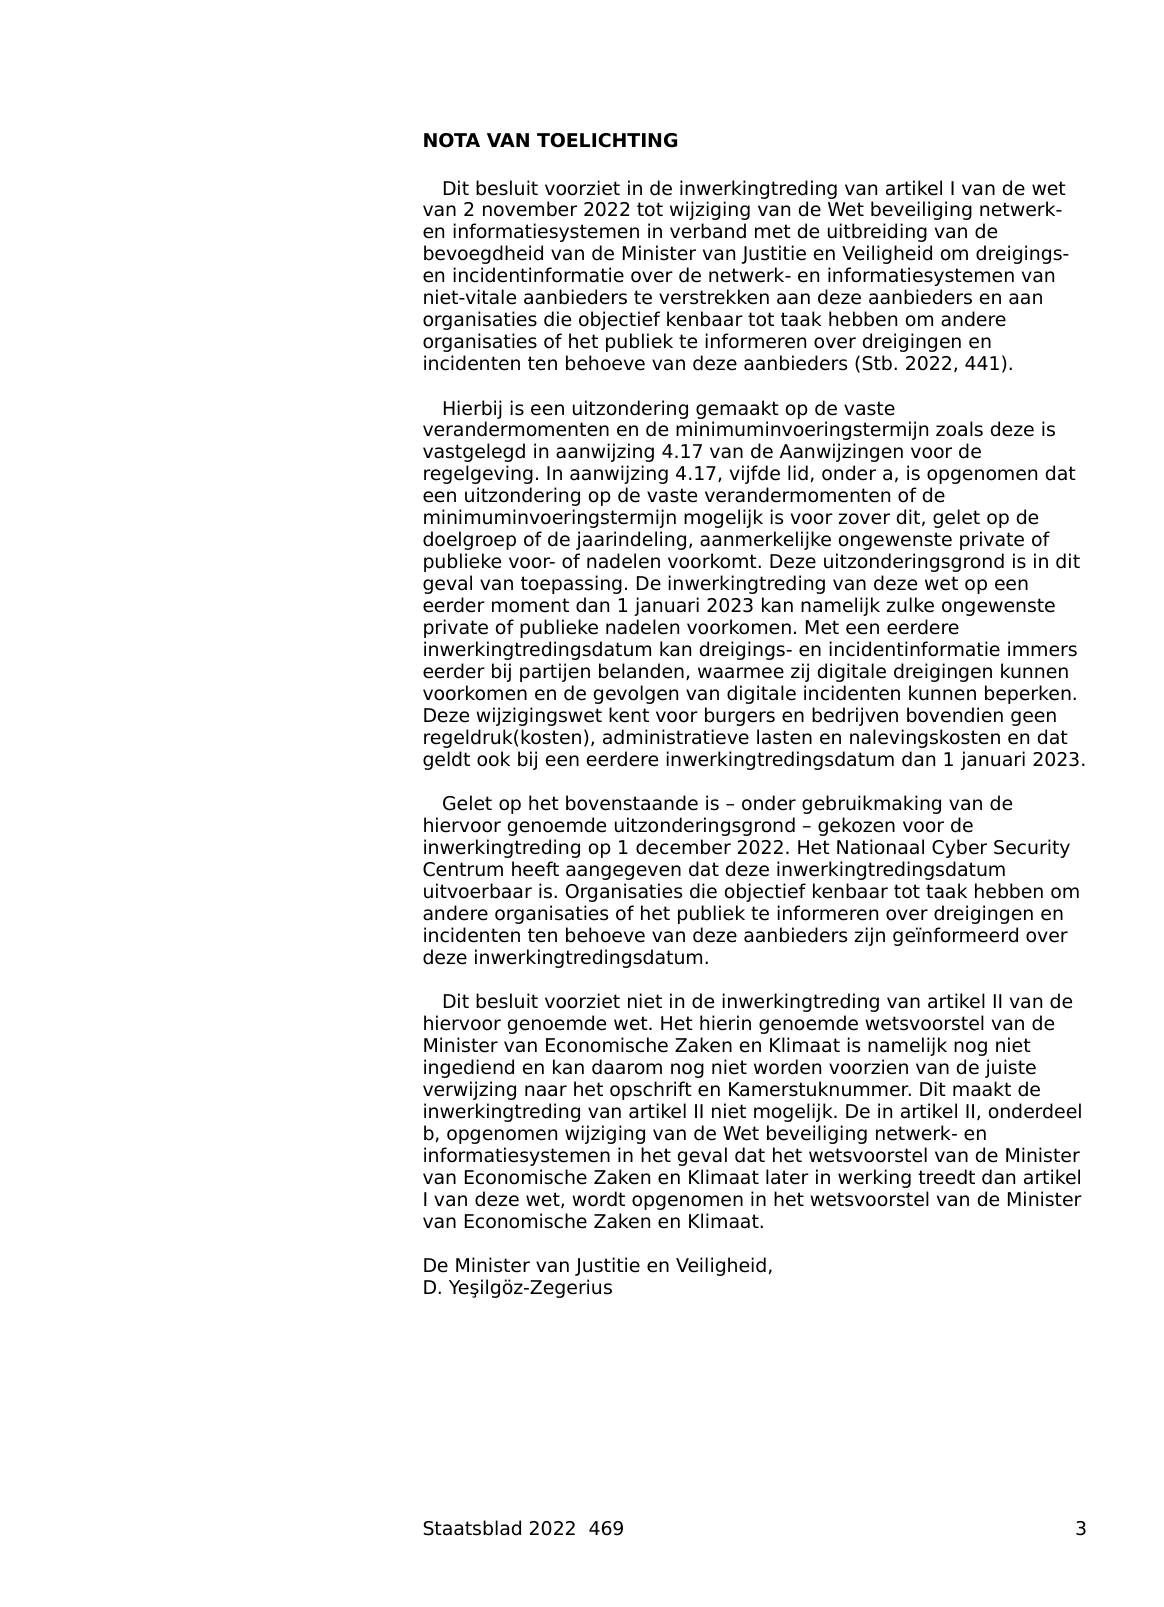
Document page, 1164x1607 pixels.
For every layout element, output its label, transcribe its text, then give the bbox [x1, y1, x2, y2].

subtitle NOTA VAN TOELICHTING [422, 130, 1087, 152]
text Hierbij is een uitzondering gemaakt op de vaste verandermomenten en de minimuminvoeringstermijn zoals deze is vastgelegd in aanwijzing 4.17 van de Aanwijzingen voor de regelgeving. In aanwijzing 4.17, vijfde lid, onder a, is opgenomen dat een uitzondering op de vaste verandermomenten of de minimuminvoeringstermijn mogelijk is voor zover dit, gelet op de doelgroep of de jaarindeling, aanmerkelijke ongewenste private of publieke voor- of nadelen voorkomt. Deze uitzonderingsgrond is in dit geval van toepassing. De inwerkingtreding van deze wet op een eerder moment dan 1 januari 2023 kan namelijk zulke ongewenste private of publieke nadelen voorkomen. Met een eerdere inwerkingtredingsdatum kan dreigings- en incidentinformatie immers eerder bij partijen belanden, waarmee zij digitale dreigingen kunnen voorkomen en de gevolgen van digitale incidenten kunnen beperken. Deze wijzigingswet kent voor burgers en bedrijven bovendien geen regeldruk(kosten), administratieve lasten en nalevingskosten en dat geldt ook bij een eerdere inwerkingtredingsdatum dan 1 januari 2023. [422, 397, 1087, 771]
text Dit besluit voorziet in de inwerkingtreding van artikel I van de wet van 2 november 2022 tot wijziging van de Wet beveiliging netwerk- en informatiesystemen in verband met de uitbreiding van de bevoegdheid van de Minister van Justitie en Veiligheid om dreigings- en incidentinformatie over de netwerk- en informatiesystemen van niet-vitale aanbieders te verstrekken aan deze aanbieders en aan organisaties die objectief kenbaar tot taak hebben om andere organisaties of het publiek te informeren over dreigingen en incidenten ten behoeve van deze aanbieders (Stb. 2022, 441). [422, 177, 1087, 375]
text Dit besluit voorziet niet in de inwerkingtreding van artikel II van de hiervoor genoemde wet. Het hierin genoemde wetsvoorstel van de Minister van Economische Zaken en Klimaat is namelijk nog niet ingediend en kan daarom nog niet worden voorzien van de juiste verwijzing naar het opschrift en Kamerstuknummer. Dit maakt de inwerkingtreding van artikel II niet mogelijk. De in artikel II, onderdeel b, opgenomen wijziging van de Wet beveiliging netwerk- en informatiesystemen in het geval dat het wetsvoorstel van de Minister van Economische Zaken en Klimaat later in werking treedt dan artikel I van deze wet, wordt opgenomen in het wetsvoorstel van de Minister van Economische Zaken en Klimaat. [422, 991, 1087, 1233]
text Gelet op het bovenstaande is – onder gebruikmaking van de hiervoor genoemde uitzonderingsgrond – gekozen voor de inwerkingtreding op 1 december 2022. Het Nationaal Cyber Security Centrum heeft aangegeven dat deze inwerkingtredingsdatum uitvoerbaar is. Organisaties die objectief kenbaar tot taak hebben om andere organisaties of het publiek te informeren over dreigingen en incidenten ten behoeve van deze aanbieders zijn geïnformeerd over deze inwerkingtredingsdatum. [422, 793, 1087, 969]
text De Minister van Justitie en Veiligheid, D. Yeşilgöz-Zegerius [422, 1255, 1087, 1299]
